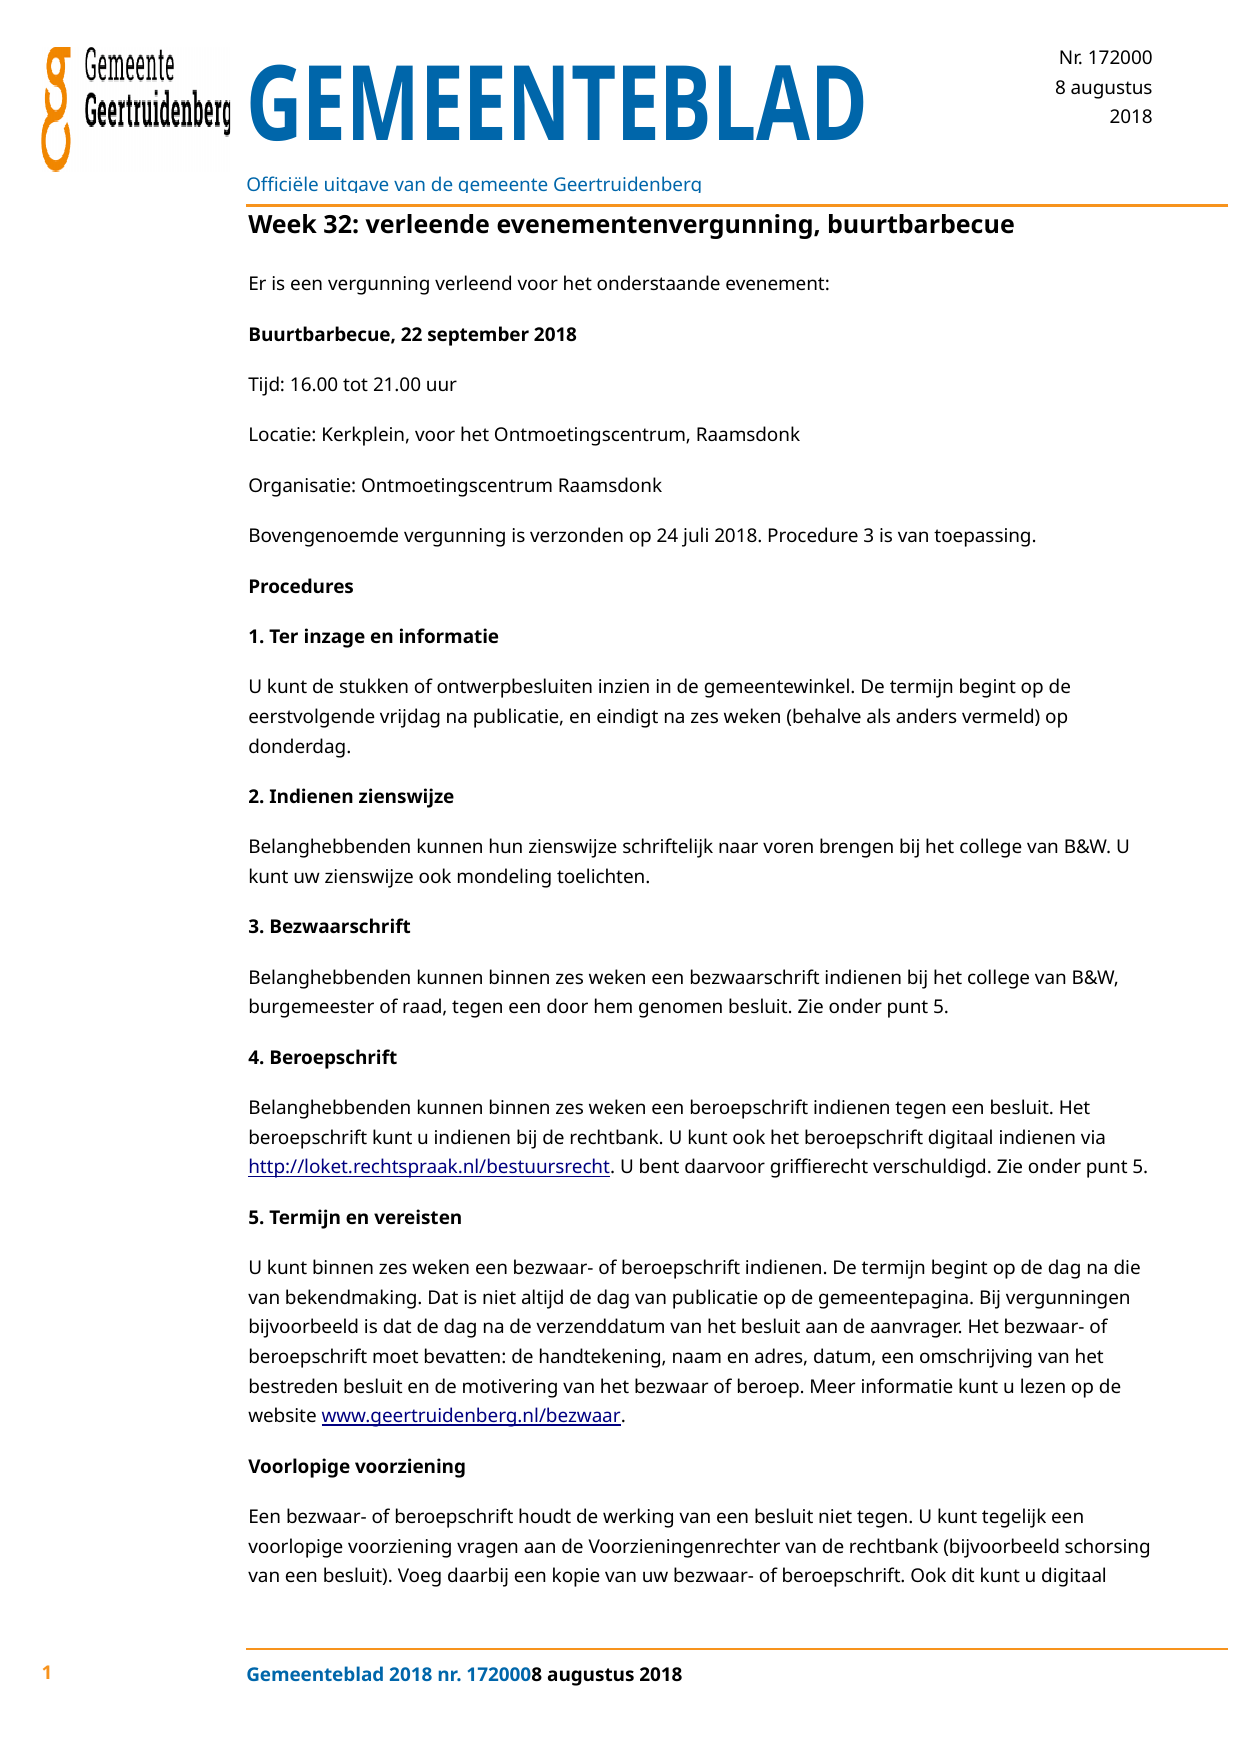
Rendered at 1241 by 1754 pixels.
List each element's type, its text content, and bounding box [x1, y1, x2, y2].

text 1. Ter inzage en informatie [248, 623, 1152, 649]
text Voorlopige voorziening [248, 1453, 1152, 1478]
text Belanghebbenden kunnen binnen zes weken een beroepschrift indienen tegen een besluit. Het beroepschrift kunt u indienen bij de rechtbank. U kunt ook het beroepschrift digitaal indienen via http://loket.rechtspraak.nl/bestuursrecht. U bent daarvoor griffierecht verschuldigd. Zie onder punt 5. [248, 1094, 1152, 1179]
text Bovengenoemde vergunning is verzonden op 24 juli 2018. Procedure 3 is van toepassing. [248, 522, 1152, 548]
text 5. Termijn en vereisten [248, 1204, 1152, 1230]
text Tijd: 16.00 tot 21.00 uur [248, 371, 1152, 397]
text 2. Indienen zienswijze [248, 783, 1152, 809]
text Belanghebbenden kunnen binnen zes weken een bezwaarschrift indienen bij het college van B&W, burgemeester of raad, tegen een door hem genomen besluit. Zie onder punt 5. [248, 964, 1152, 1019]
text Procedures [248, 573, 1152, 598]
text Week 32: verleende evenementenvergunning, buurtbarbecue [248, 207, 1152, 241]
text Een bezwaar- of beroepschrift houdt de werking van een besluit niet tegen. U kunt tegelijk een voorlopige voorziening vragen aan de Voorzieningenrechter van de rechtbank (bijvoorbeeld schorsing van een besluit). Voeg daarbij een kopie van uw bezwaar- of beroepschrift. Ook dit kunt u digitaal [248, 1503, 1152, 1588]
text 4. Beroepschrift [248, 1044, 1152, 1070]
text Er is een vergunning verleend voor het onderstaande evenement: [248, 270, 1152, 296]
text Belanghebbenden kunnen hun zienswijze schriftelijk naar voren brengen bij het college van B&W. U kunt uw zienswijze ook mondeling toelichten. [248, 834, 1152, 889]
text Organisatie: Ontmoetingscentrum Raamsdonk [248, 472, 1152, 498]
text U kunt de stukken of ontwerpbesluiten inzien in de gemeentewinkel. De termijn begint op de eerstvolgende vrijdag na publicatie, en eindigt na zes weken (behalve als anders vermeld) op donderdag. [248, 674, 1152, 758]
text Buurtbarbecue, 22 september 2018 [248, 321, 1152, 346]
picture [41, 47, 231, 172]
text U kunt binnen zes weken een bezwaar- of beroepschrift indienen. De termijn begint op de dag na die van bekendmaking. Dat is niet altijd de dag van publicatie op de gemeentepagina. Bij vergunningen bijvoorbeeld is dat de dag na de verzenddatum van het besluit aan de aanvrager. Het bezwaar- of beroepschrift moet bevatten: de handtekening, naam en adres, datum, een omschrijving van het bestreden besluit en de motivering van het bezwaar of beroep. Meer informatie kunt u lezen op de website www.geertruidenberg.nl/bezwaar. [248, 1254, 1152, 1428]
text 3. Bezwaarschrift [248, 914, 1152, 939]
text Locatie: Kerkplein, voor het Ontmoetingscentrum, Raamsdonk [248, 422, 1152, 447]
